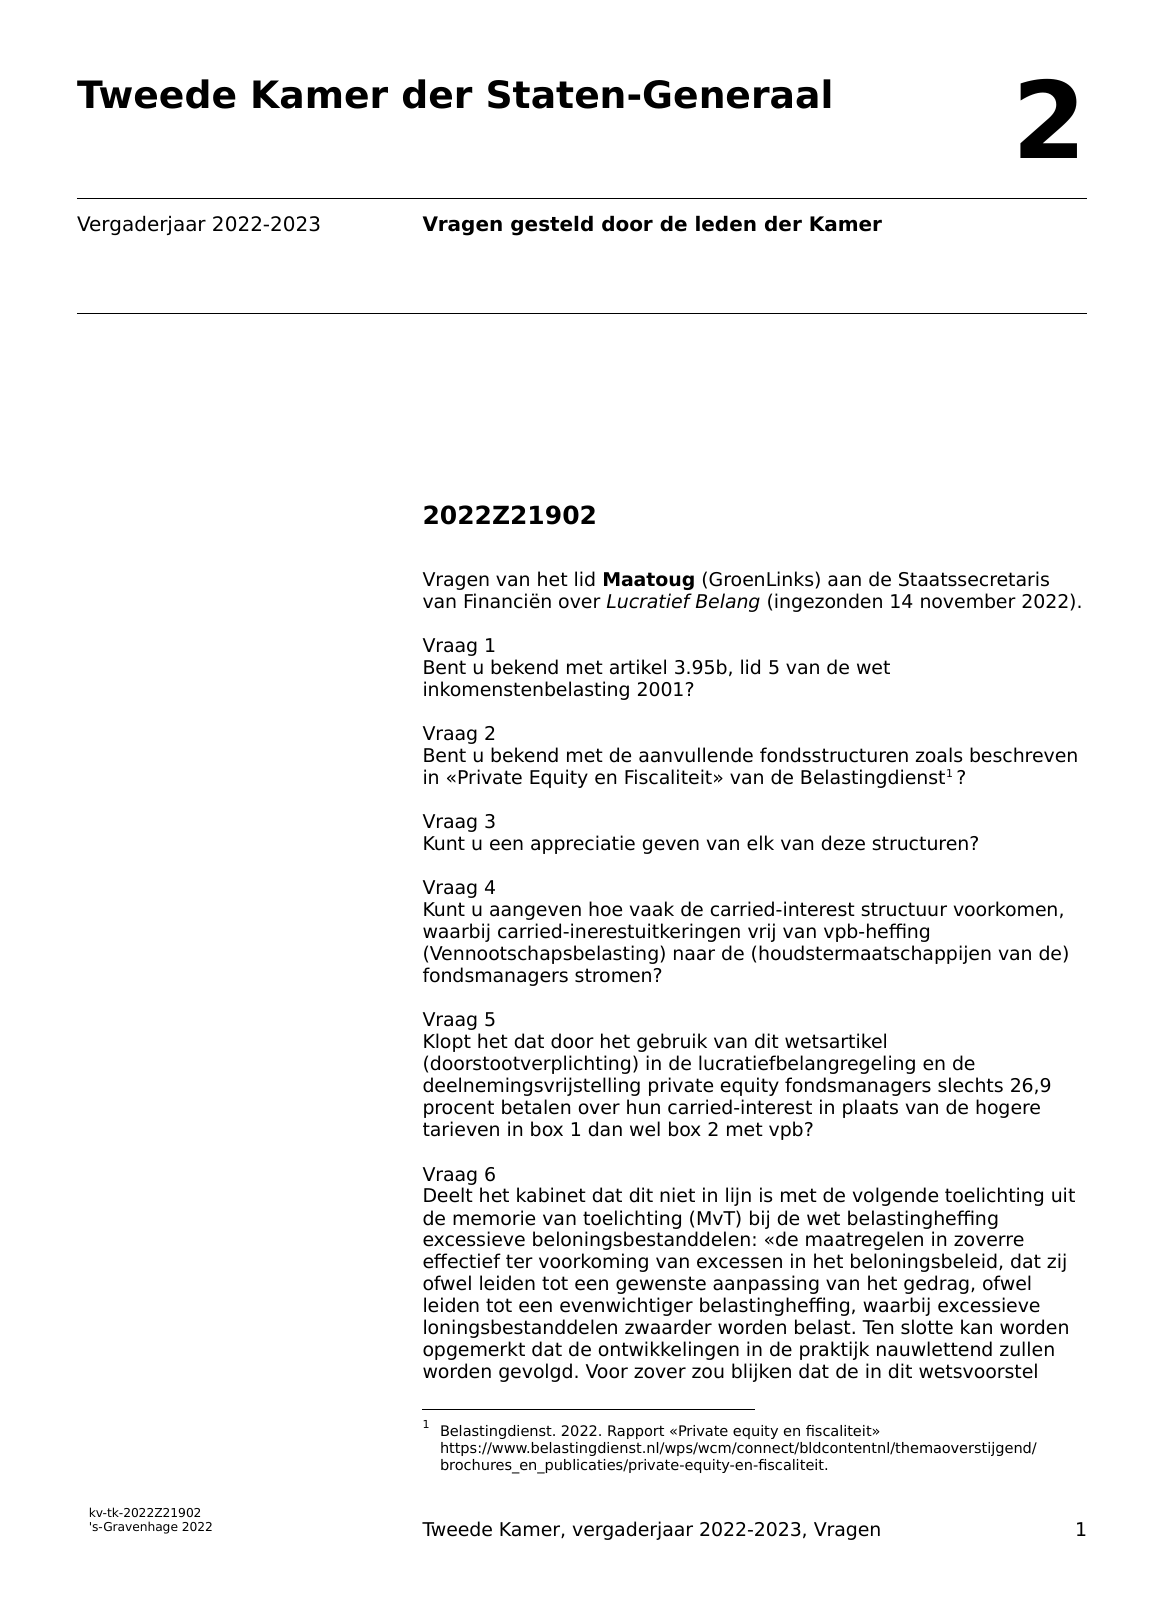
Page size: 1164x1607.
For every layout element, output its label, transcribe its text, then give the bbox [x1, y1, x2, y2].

text Belastingdienst. 2022. Rapport «Private equity en fiscaliteit» https://www.belastingdienst.nl/wps/wcm/connect/bldcontentnl/themaoverstijgend/brochures_en_publicaties/private-equity-en-fiscaliteit. [422, 1418, 1087, 1474]
text 2022Z21902 [422, 501, 1087, 531]
text Vraag 2 [422, 723, 1087, 745]
text Bent u bekend met de aanvullende fondsstructuren zoals beschreven in «Private Equity en Fiscaliteit» van de Belastingdienst? [422, 745, 1087, 789]
table_header 2 [886, 59, 1087, 198]
text Deelt het kabinet dat dit niet in lijn is met de volgende toelichting uit de memorie van toelichting (MvT) bij de wet belastingheffing excessieve beloningsbestanddelen: «de maatregelen in zoverre effectief ter voorkoming van excessen in het beloningsbeleid, dat zij ofwel leiden tot een gewenste aanpassing van het gedrag, ofwel leiden tot een evenwichtiger belastingheffing, waarbij excessieve loningsbestanddelen zwaarder worden belast. Ten slotte kan worden opgemerkt dat de ontwikkelingen in de praktijk nauwlettend zullen worden gevolgd. Voor zover zou blijken dat de in dit wetsvoorstel [422, 1185, 1087, 1383]
table_cell Vragen gesteld door de leden der Kamer [422, 199, 1087, 313]
text Vraag 4 [422, 877, 1087, 899]
text Klopt het dat door het gebruik van dit wetsartikel (doorstootverplichting) in de lucratiefbelangregeling en de deelnemingsvrijstelling private equity fondsmanagers slechts 26,9 procent betalen over hun carried-interest in plaats van de hogere tarieven in box 1 dan wel box 2 met vpb? [422, 1031, 1087, 1141]
text Vraag 1 [422, 635, 1087, 657]
text Bent u bekend met artikel 3.95b, lid 5 van de wet inkomenstenbelasting 2001? [422, 657, 1087, 701]
table_cell Vergaderjaar 2022-2023 [77, 199, 422, 313]
text kv-tk-2022Z21902 [88, 1506, 323, 1520]
text 's-Gravenhage 2022 [88, 1520, 323, 1534]
text Vraag 3 [422, 811, 1087, 833]
text Vragen van het lid Maatoug (GroenLinks) aan de Staatssecretaris van Financiën over Lucratief Belang (ingezonden 14 november 2022). [422, 569, 1087, 613]
text Kunt u een appreciatie geven van elk van deze structuren? [422, 833, 1087, 855]
text Vraag 6 [422, 1163, 1087, 1185]
text Vraag 5 [422, 1009, 1087, 1031]
text Kunt u aangeven hoe vaak de carried-interest structuur voorkomen, waarbij carried-inerestuitkeringen vrij van vpb-heffing (Vennootschapsbelasting) naar de (houdstermaatschappijen van de) fondsmanagers stromen? [422, 899, 1087, 987]
table_header Tweede Kamer der Staten-Generaal [77, 59, 886, 198]
